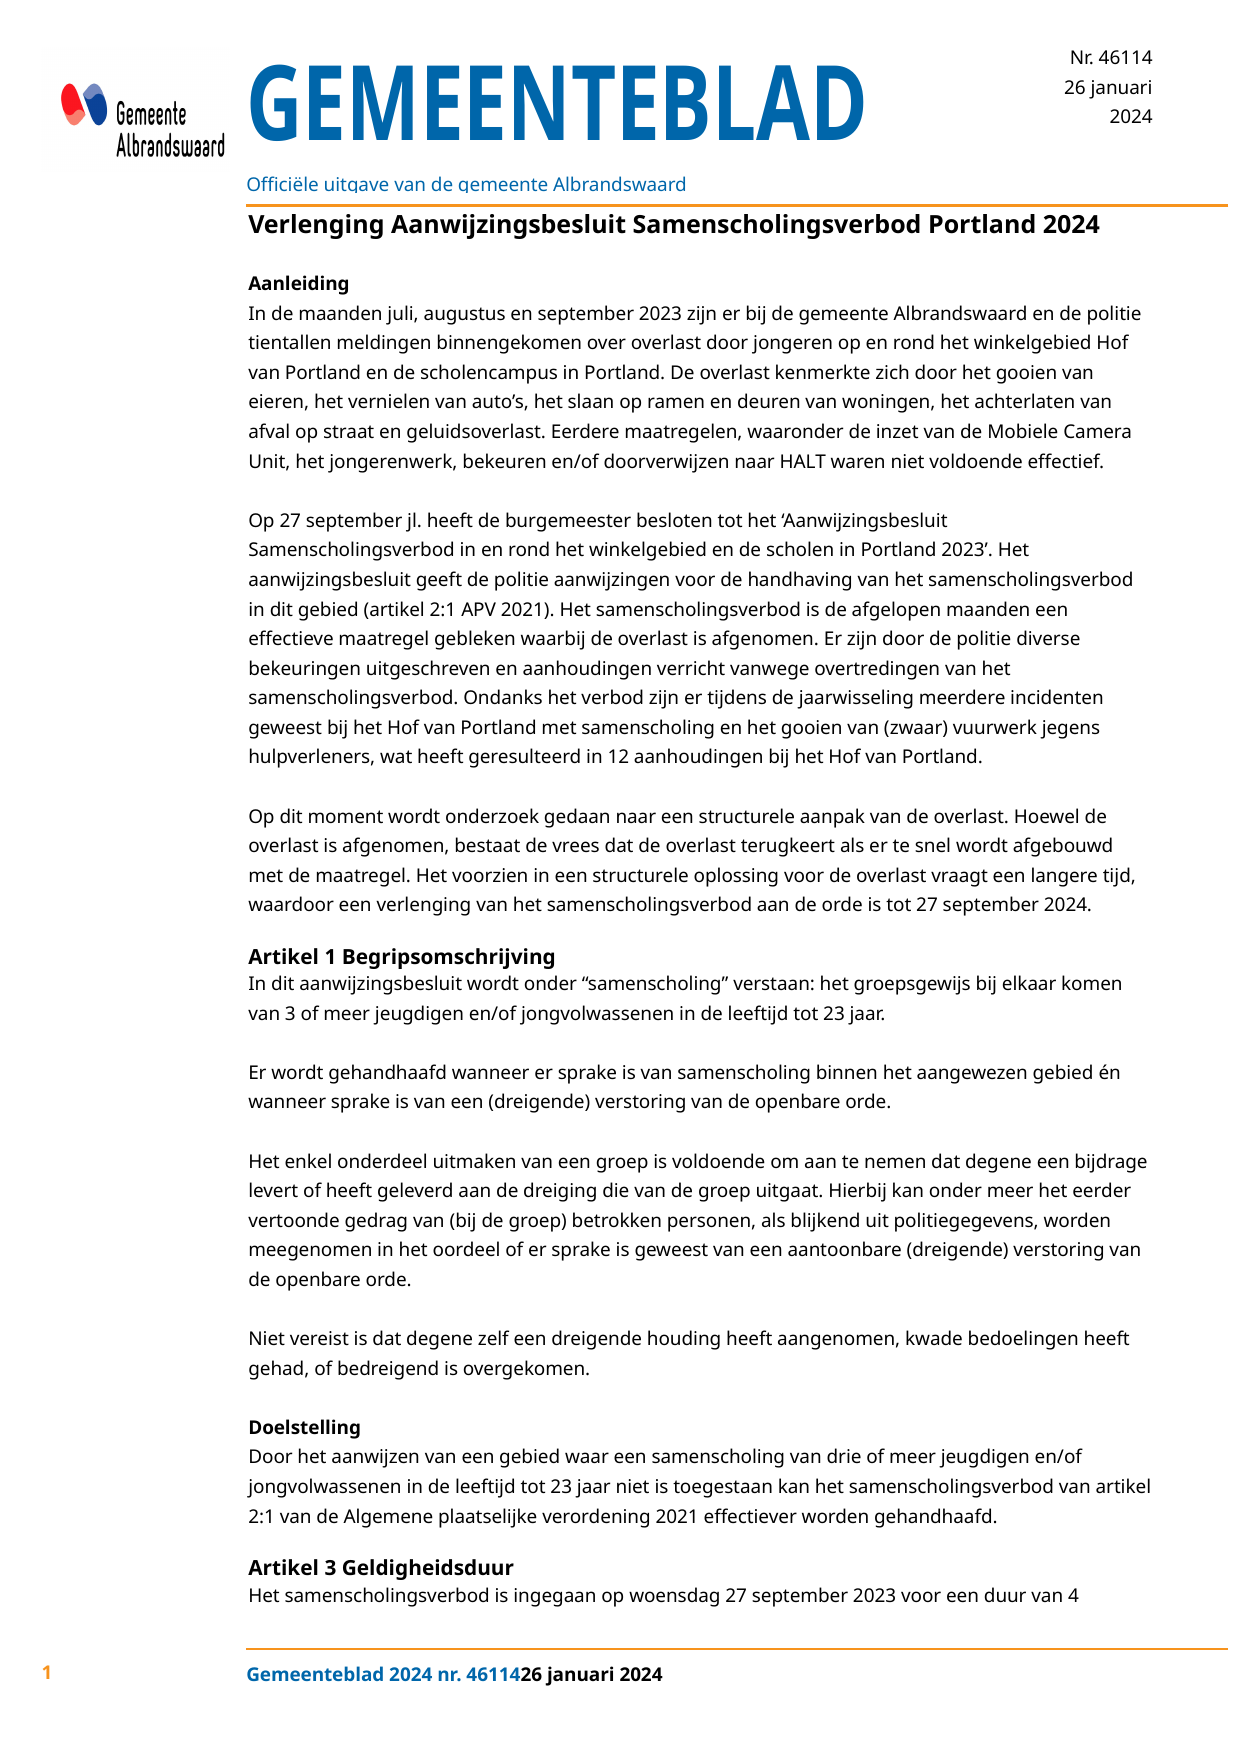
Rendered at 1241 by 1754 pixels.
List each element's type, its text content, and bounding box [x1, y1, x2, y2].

text Doelstelling [248, 1414, 1152, 1440]
text Artikel 3 Geldigheidsduur [248, 1553, 1152, 1582]
text Artikel 1 Begripsomschrijving [248, 942, 1152, 970]
text Op dit moment wordt onderzoek gedaan naar een structurele aanpak van de overlast. Hoewel de overlast is afgenomen, bestaat de vrees dat de overlast terugkeert als er te snel wordt afgebouwd met de maatregel. Het voorzien in een structurele oplossing voor de overlast vraagt een langere tijd, waardoor een verlenging van het samenscholingsverbod aan de orde is tot 27 september 2024. [248, 803, 1152, 917]
text In dit aanwijzingsbesluit wordt onder “samenscholing” verstaan: het groepsgewijs bij elkaar komen van 3 of meer jeugdigen en/of jongvolwassenen in de leeftijd tot 23 jaar. [248, 970, 1152, 1026]
text Niet vereist is dat degene zelf een dreigende houding heeft aangenomen, kwade bedoelingen heeft gehad, of bedreigend is overgekomen. [248, 1325, 1152, 1381]
text Op 27 september jl. heeft de burgemeester besloten tot het ‘Aanwijzingsbesluit Samenscholingsverbod in en rond het winkelgebied en de scholen in Portland 2023’. Het aanwijzingsbesluit geeft de politie aanwijzingen voor de handhaving van het samenscholingsverbod in dit gebied (artikel 2:1 APV 2021). Het samenscholingsverbod is de afgelopen maanden een effectieve maatregel gebleken waarbij de overlast is afgenomen. Er zijn door de politie diverse bekeuringen uitgeschreven en aanhoudingen verricht vanwege overtredingen van het samenscholingsverbod. Ondanks het verbod zijn er tijdens de jaarwisseling meerdere incidenten geweest bij het Hof van Portland met samenscholing en het gooien van (zwaar) vuurwerk jegens hulpverleners, wat heeft geresulteerd in 12 aanhoudingen bij het Hof van Portland. [248, 507, 1152, 769]
text Aanleiding [248, 270, 1152, 296]
text Het enkel onderdeel uitmaken van een groep is voldoende om aan te nemen dat degene een bijdrage levert of heeft geleverd aan de dreiging die van de groep uitgaat. Hierbij kan onder meer het eerder vertoonde gedrag van (bij de groep) betrokken personen, als blijkend uit politiegegevens, worden meegenomen in het oordeel of er sprake is geweest van een aantoonbare (dreigende) verstoring van de openbare orde. [248, 1148, 1152, 1292]
text Door het aanwijzen van een gebied waar een samenscholing van drie of meer jeugdigen en/of jongvolwassenen in de leeftijd tot 23 jaar niet is toegestaan kan het samenscholingsverbod van artikel 2:1 van de Algemene plaatselijke verordening 2021 effectiever worden gehandhaafd. [248, 1444, 1152, 1529]
text Er wordt gehandhaafd wanneer er sprake is van samenscholing binnen het aangewezen gebied én wanneer sprake is van een (dreigende) verstoring van de openbare orde. [248, 1059, 1152, 1114]
text Het samenscholingsverbod is ingegaan op woensdag 27 september 2023 voor een duur van 4 [248, 1582, 1152, 1607]
text Verlenging Aanwijzingsbesluit Samenscholingsverbod Portland 2024 [248, 207, 1152, 241]
text In de maanden juli, augustus en september 2023 zijn er bij de gemeente Albrandswaard en de politie tientallen meldingen binnengekomen over overlast door jongeren op en rond het winkelgebied Hof van Portland en de scholencampus in Portland. De overlast kenmerkte zich door het gooien van eieren, het vernielen van auto’s, het slaan op ramen en deuren van woningen, het achterlaten van afval op straat en geluidsoverlast. Eerdere maatregelen, waaronder de inzet van de Mobiele Camera Unit, het jongerenwerk, bekeuren en/of doorverwijzen naar HALT waren niet voldoende effectief. [248, 300, 1152, 473]
picture [41, 47, 231, 172]
